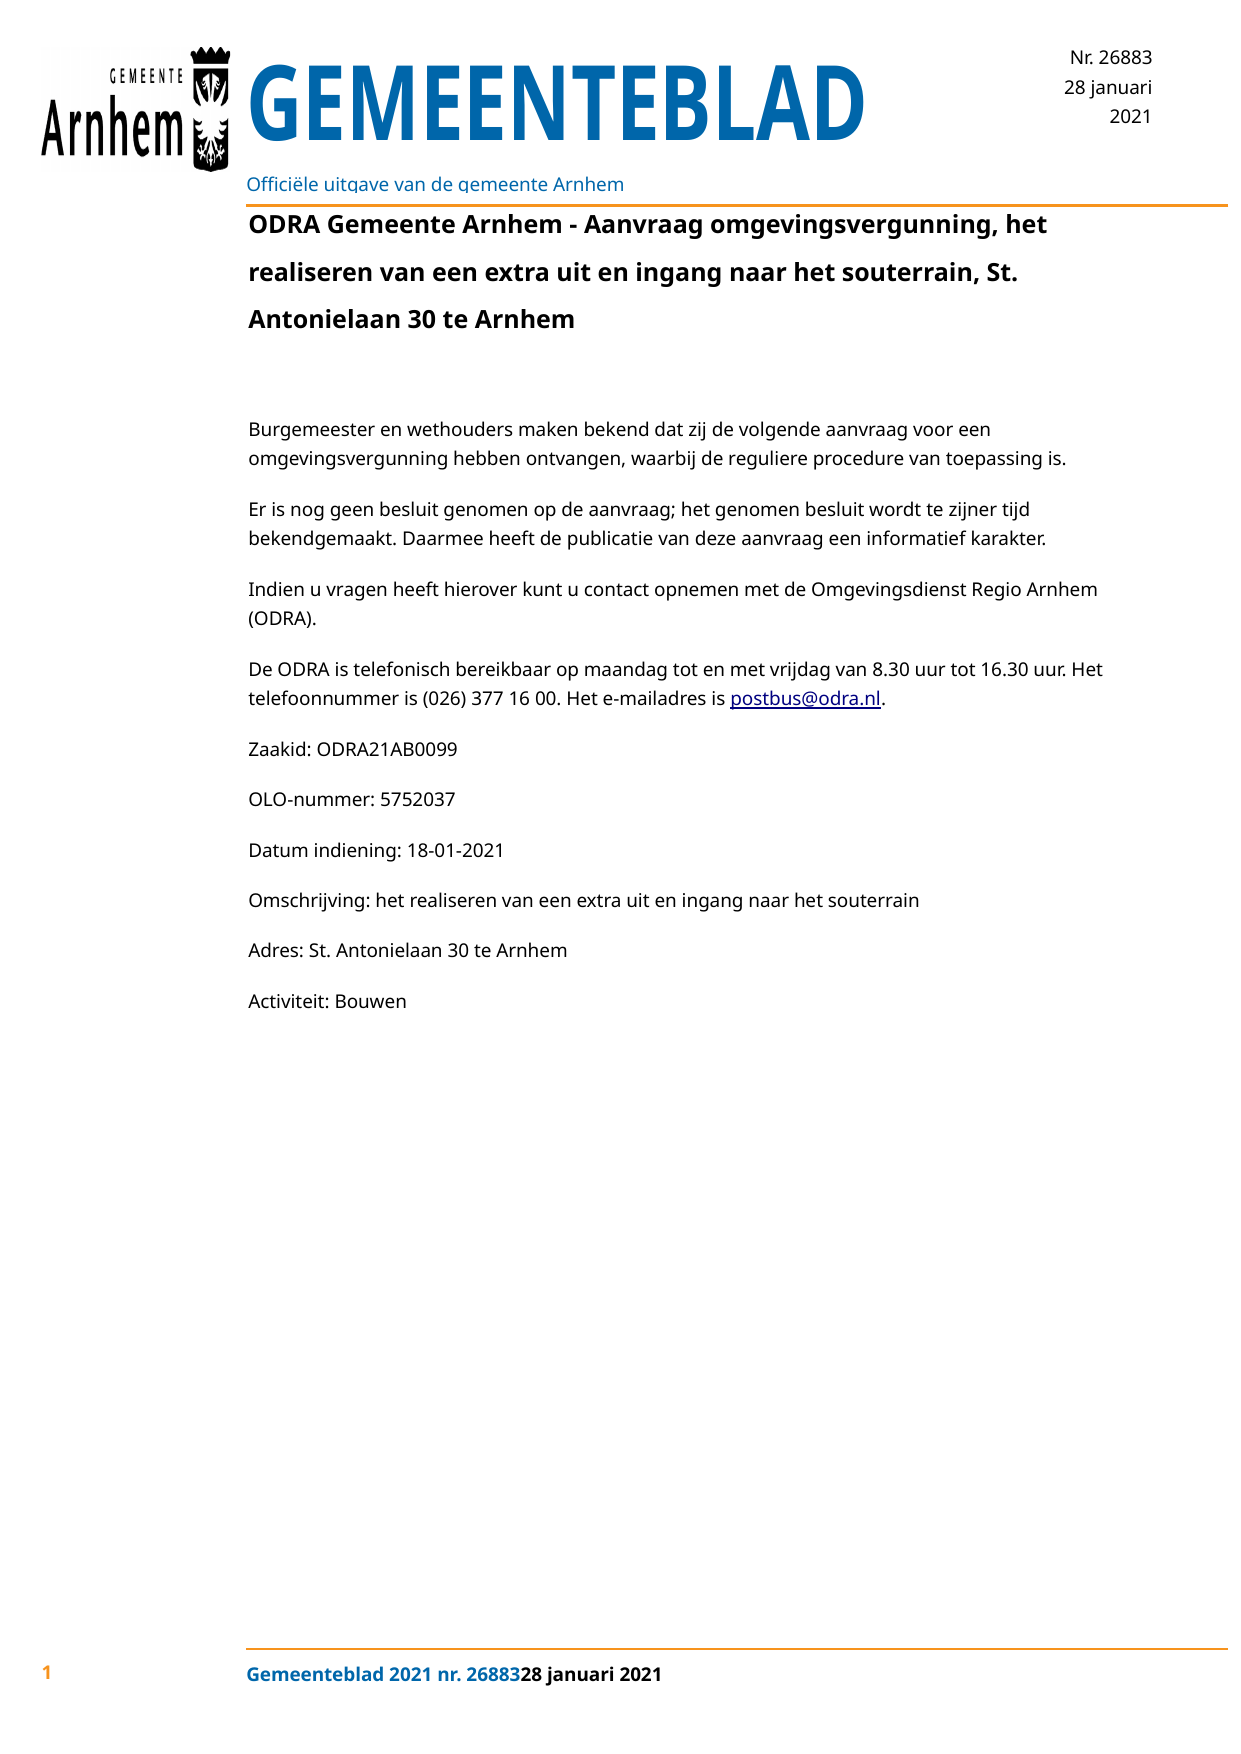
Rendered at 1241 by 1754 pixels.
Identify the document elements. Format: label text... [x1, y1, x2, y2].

text Burgemeester en wethouders maken bekend dat zij de volgende aanvraag voor een omgevingsvergunning hebben ontvangen, waarbij de reguliere procedure van toepassing is. [248, 416, 1152, 471]
text Activiteit: Bouwen [248, 988, 1152, 1014]
text Zaakid: ODRA21AB0099 [248, 736, 1152, 762]
picture [41, 47, 231, 172]
text Indien u vragen heeft hierover kunt u contact opnemen met de Omgevingsdienst Regio Arnhem (ODRA). [248, 576, 1152, 631]
text ODRA Gemeente Arnhem - Aanvraag omgevingsvergunning, het realiseren van een extra uit en ingang naar het souterrain, St. Antonielaan 30 te Arnhem [248, 207, 1152, 336]
text OLO-nummer: 5752037 [248, 786, 1152, 812]
text Er is nog geen besluit genomen op de aanvraag; het genomen besluit wordt te zijner tijd bekendgemaakt. Daarmee heeft de publicatie van deze aanvraag een informatief karakter. [248, 496, 1152, 551]
text Datum indiening: 18-01-2021 [248, 837, 1152, 862]
text Omschrijving: het realiseren van een extra uit en ingang naar het souterrain [248, 887, 1152, 913]
text Adres: St. Antonielaan 30 te Arnhem [248, 938, 1152, 963]
text De ODRA is telefonisch bereikbaar op maandag tot en met vrijdag van 8.30 uur tot 16.30 uur. Het telefoonnummer is (026) 377 16 00. Het e-mailadres is postbus@odra.nl. [248, 656, 1152, 711]
